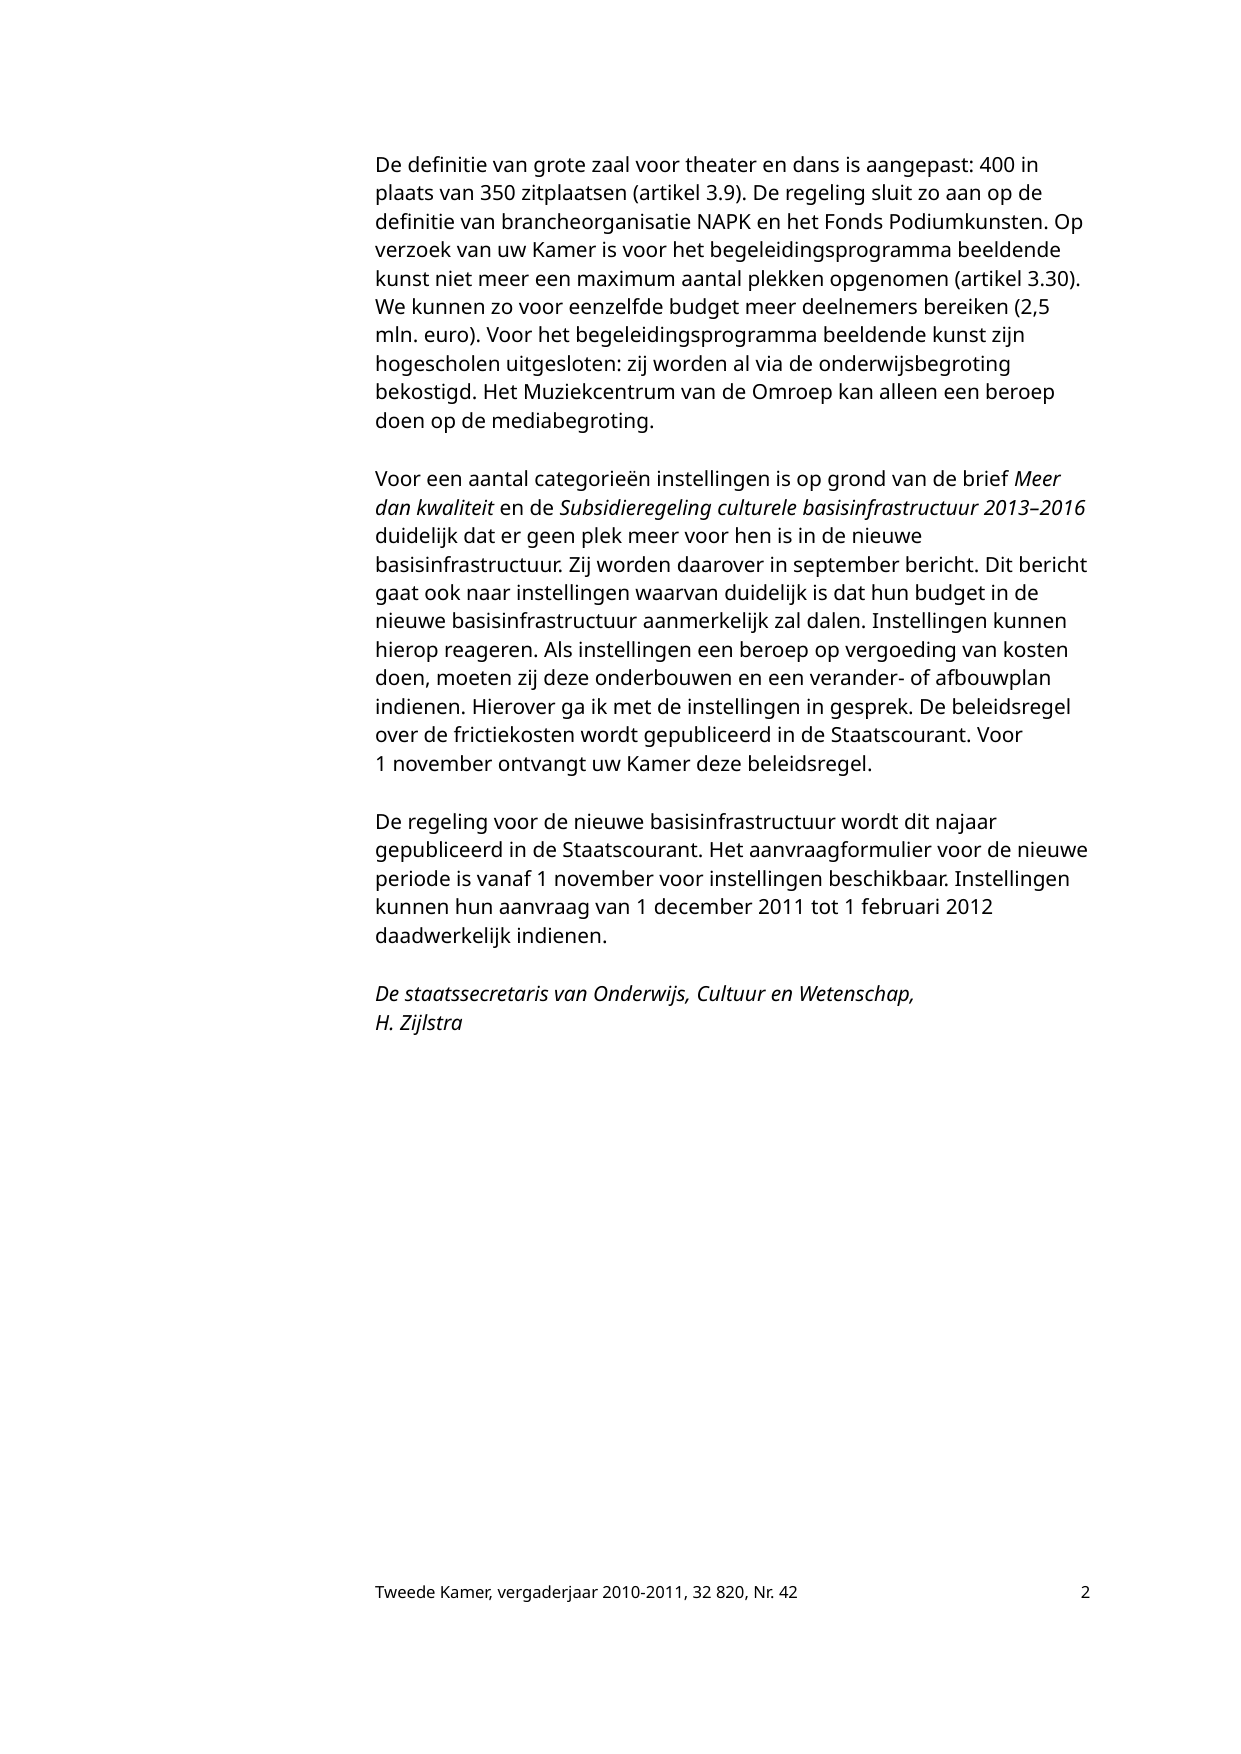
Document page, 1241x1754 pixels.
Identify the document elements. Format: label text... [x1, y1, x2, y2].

text De regeling voor de nieuwe basisinfrastructuur wordt dit najaar gepubliceerd in de Staatscourant. Het aanvraagformulier voor de nieuwe periode is vanaf 1 november voor instellingen beschikbaar. Instellingen kunnen hun aanvraag van 1 december 2011 tot 1 februari 2012 daadwerkelijk indienen. [375, 807, 1090, 949]
text H. Zijlstra [375, 1008, 1090, 1036]
text De definitie van grote zaal voor theater en dans is aangepast: 400 in plaats van 350 zitplaatsen (artikel 3.9). De regeling sluit zo aan op de definitie van brancheorganisatie NAPK en het Fonds Podiumkunsten. Op verzoek van uw Kamer is voor het begeleidingsprogramma beeldende kunst niet meer een maximum aantal plekken opgenomen (artikel 3.30). We kunnen zo voor eenzelfde budget meer deelnemers bereiken (2,5 mln. euro). Voor het begeleidingsprogramma beeldende kunst zijn hogescholen uitgesloten: zij worden al via de onderwijsbegroting bekostigd. Het Muziekcentrum van de Omroep kan alleen een beroep doen op de mediabegroting. [375, 150, 1090, 434]
text De staatssecretaris van Onderwijs, Cultuur en Wetenschap, [375, 979, 1090, 1008]
text Voor een aantal categorieën instellingen is op grond van de brief Meer dan kwaliteit en de Subsidieregeling culturele basisinfrastructuur 2013–2016 duidelijk dat er geen plek meer voor hen is in de nieuwe basisinfrastructuur. Zij worden daarover in september bericht. Dit bericht gaat ook naar instellingen waarvan duidelijk is dat hun budget in de nieuwe basisinfrastructuur aanmerkelijk zal dalen. Instellingen kunnen hierop reageren. Als instellingen een beroep op vergoeding van kosten doen, moeten zij deze onderbouwen en een verander- of afbouwplan indienen. Hierover ga ik met de instellingen in gesprek. De beleidsregel over de frictiekosten wordt gepubliceerd in de Staatscourant. Voor 1 november ontvangt uw Kamer deze beleidsregel. [375, 464, 1090, 777]
